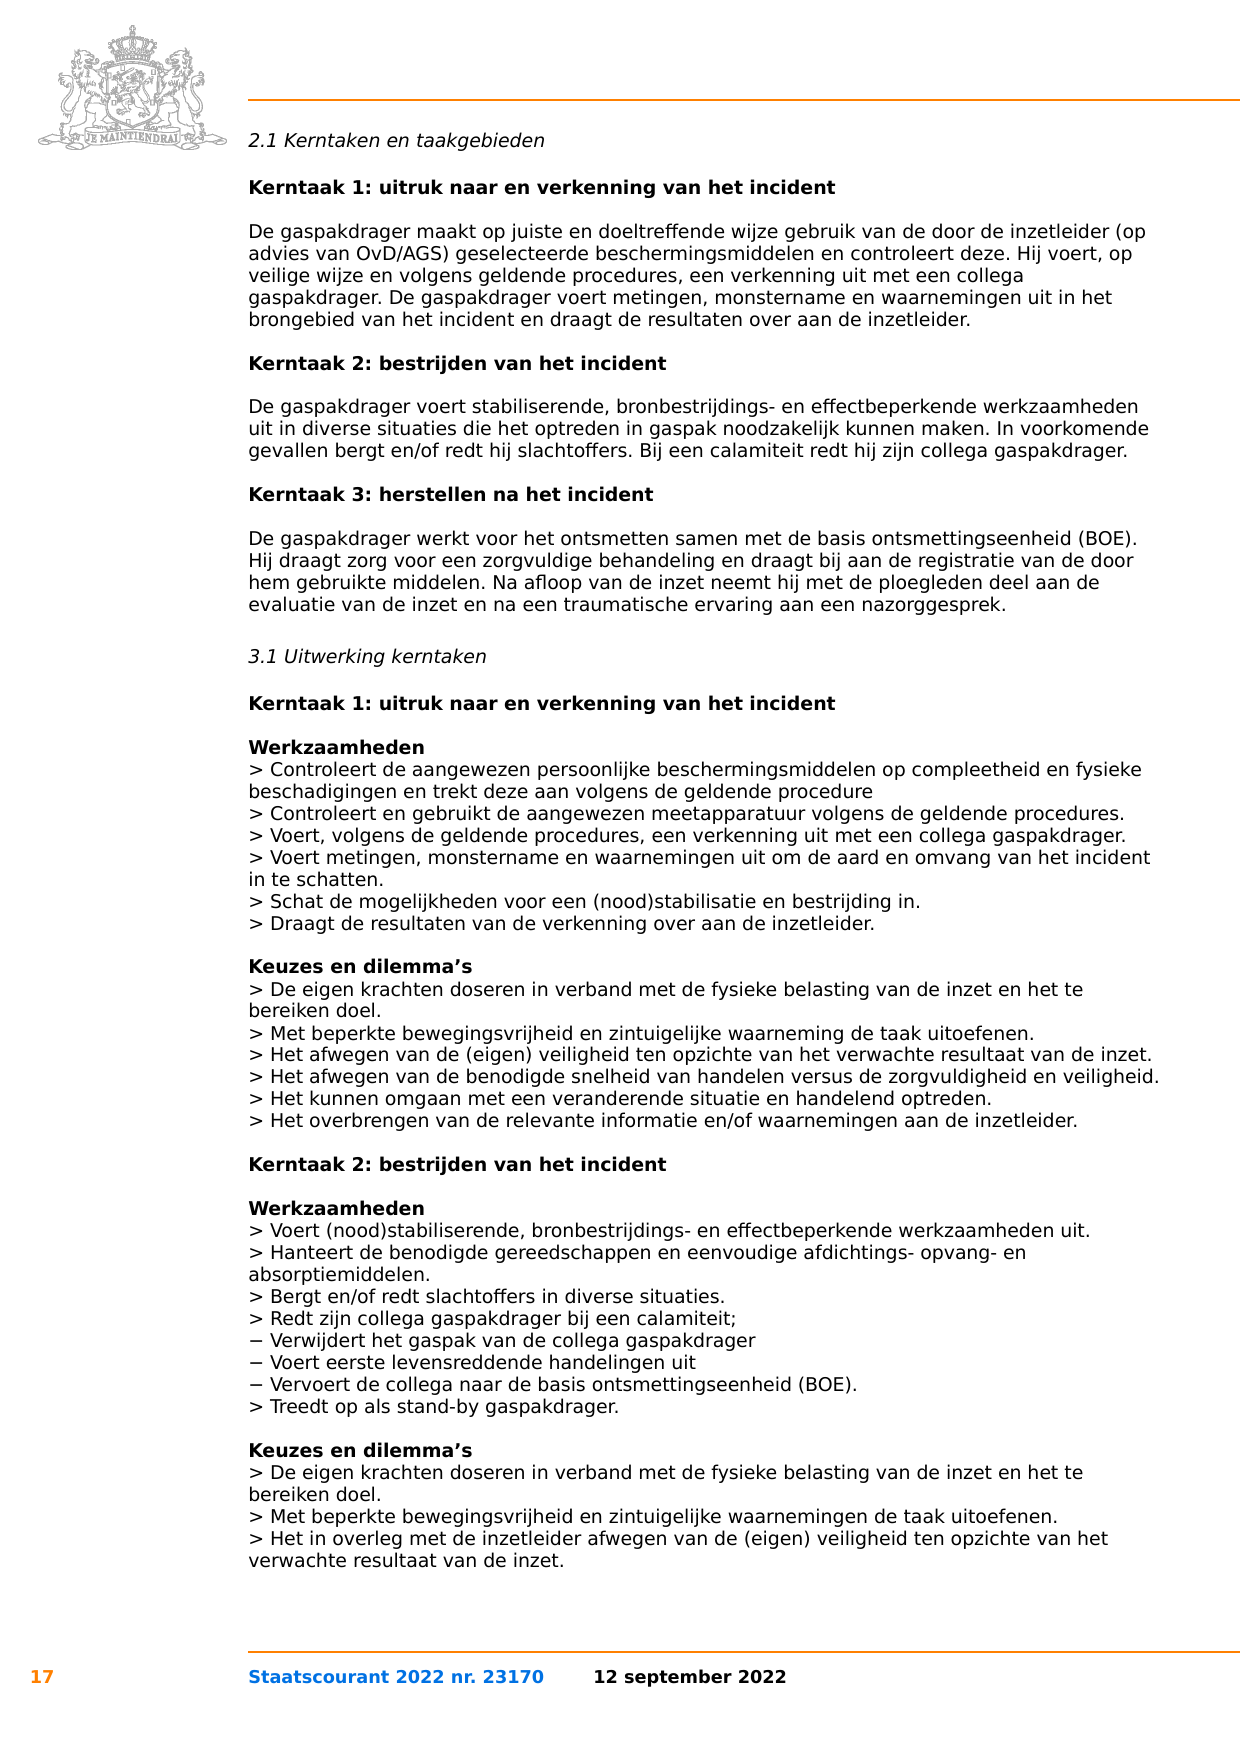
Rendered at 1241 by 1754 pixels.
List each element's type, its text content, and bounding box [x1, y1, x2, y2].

subtitle Keuzes en dilemma’s [248, 1440, 1163, 1462]
text > Voert (nood)stabiliserende, bronbestrijdings- en effectbeperkende werkzaamheden uit. [248, 1220, 1163, 1242]
text > Voert, volgens de geldende procedures, een verkenning uit met een collega gaspakdrager. [248, 825, 1163, 847]
text > Het afwegen van de (eigen) veiligheid ten opzichte van het verwachte resultaat van de inzet. [248, 1044, 1163, 1066]
text > Voert metingen, monstername en waarnemingen uit om de aard en omvang van het incident in te schatten. [248, 847, 1163, 891]
text De gaspakdrager maakt op juiste en doeltreffende wijze gebruik van de door de inzetleider (op advies van OvD/AGS) geselecteerde beschermingsmiddelen en controleert deze. Hij voert, op veilige wijze en volgens geldende procedures, een verkenning uit met een collega gaspakdrager. De gaspakdrager voert metingen, monstername en waarnemingen uit in het brongebied van het incident en draagt de resultaten over aan de inzetleider. [248, 221, 1163, 331]
subtitle Werkzaamheden [248, 737, 1163, 759]
subtitle 3.1 Uitwerking kerntaken [248, 646, 1163, 668]
text De gaspakdrager voert stabiliserende, bronbestrijdings- en effectbeperkende werkzaamheden uit in diverse situaties die het optreden in gaspak noodzakelijk kunnen maken. In voorkomende gevallen bergt en/of redt hij slachtoffers. Bij een calamiteit redt hij zijn collega gaspakdrager. [248, 396, 1163, 462]
text > Het afwegen van de benodigde snelheid van handelen versus de zorgvuldigheid en veiligheid. [248, 1066, 1163, 1088]
text De gaspakdrager werkt voor het ontsmetten samen met de basis ontsmettingseenheid (BOE). Hij draagt zorg voor een zorgvuldige behandeling en draagt bij aan de registratie van de door hem gebruikte middelen. Na afloop van de inzet neemt hij met de ploegleden deel aan de evaluatie van de inzet en na een traumatische ervaring aan een nazorggesprek. [248, 528, 1163, 616]
subtitle 2.1 Kerntaken en taakgebieden [248, 130, 1163, 152]
text > De eigen krachten doseren in verband met de fysieke belasting van de inzet en het te bereiken doel. [248, 978, 1163, 1022]
text > Controleert de aangewezen persoonlijke beschermingsmiddelen op compleetheid en fysieke beschadigingen en trekt deze aan volgens de geldende procedure [248, 759, 1163, 803]
text > Met beperkte bewegingsvrijheid en zintuigelijke waarneming de taak uitoefenen. [248, 1022, 1163, 1044]
text > Draagt de resultaten van de verkenning over aan de inzetleider. [248, 913, 1163, 934]
subtitle Kerntaak 1: uitruk naar en verkenning van het incident [248, 693, 1163, 715]
subtitle Kerntaak 2: bestrijden van het incident [248, 1154, 1163, 1176]
text − Voert eerste levensreddende handelingen uit [248, 1352, 1163, 1374]
subtitle Keuzes en dilemma’s [248, 956, 1163, 978]
text > Het overbrengen van de relevante informatie en/of waarnemingen aan de inzetleider. [248, 1110, 1163, 1132]
subtitle Werkzaamheden [248, 1198, 1163, 1220]
subtitle Kerntaak 1: uitruk naar en verkenning van het incident [248, 177, 1163, 199]
text > Met beperkte bewegingsvrijheid en zintuigelijke waarnemingen de taak uitoefenen. [248, 1506, 1163, 1528]
text − Verwijdert het gaspak van de collega gaspakdrager [248, 1330, 1163, 1352]
subtitle Kerntaak 3: herstellen na het incident [248, 484, 1163, 506]
text > Redt zijn collega gaspakdrager bij een calamiteit; [248, 1308, 1163, 1330]
text > Het kunnen omgaan met een veranderende situatie en handelend optreden. [248, 1088, 1163, 1110]
text > Treedt op als stand-by gaspakdrager. [248, 1396, 1163, 1418]
text > De eigen krachten doseren in verband met de fysieke belasting van de inzet en het te bereiken doel. [248, 1462, 1163, 1506]
text − Vervoert de collega naar de basis ontsmettingseenheid (BOE). [248, 1374, 1163, 1396]
text > Het in overleg met de inzetleider afwegen van de (eigen) veiligheid ten opzichte van het verwachte resultaat van de inzet. [248, 1528, 1163, 1572]
text > Hanteert de benodigde gereedschappen en eenvoudige afdichtings- opvang- en absorptiemiddelen. [248, 1242, 1163, 1286]
subtitle Kerntaak 2: bestrijden van het incident [248, 352, 1163, 374]
picture [38, 25, 227, 150]
text > Controleert en gebruikt de aangewezen meetapparatuur volgens de geldende procedures. [248, 803, 1163, 825]
text > Bergt en/of redt slachtoffers in diverse situaties. [248, 1286, 1163, 1308]
text > Schat de mogelijkheden voor een (nood)stabilisatie en bestrijding in. [248, 891, 1163, 913]
